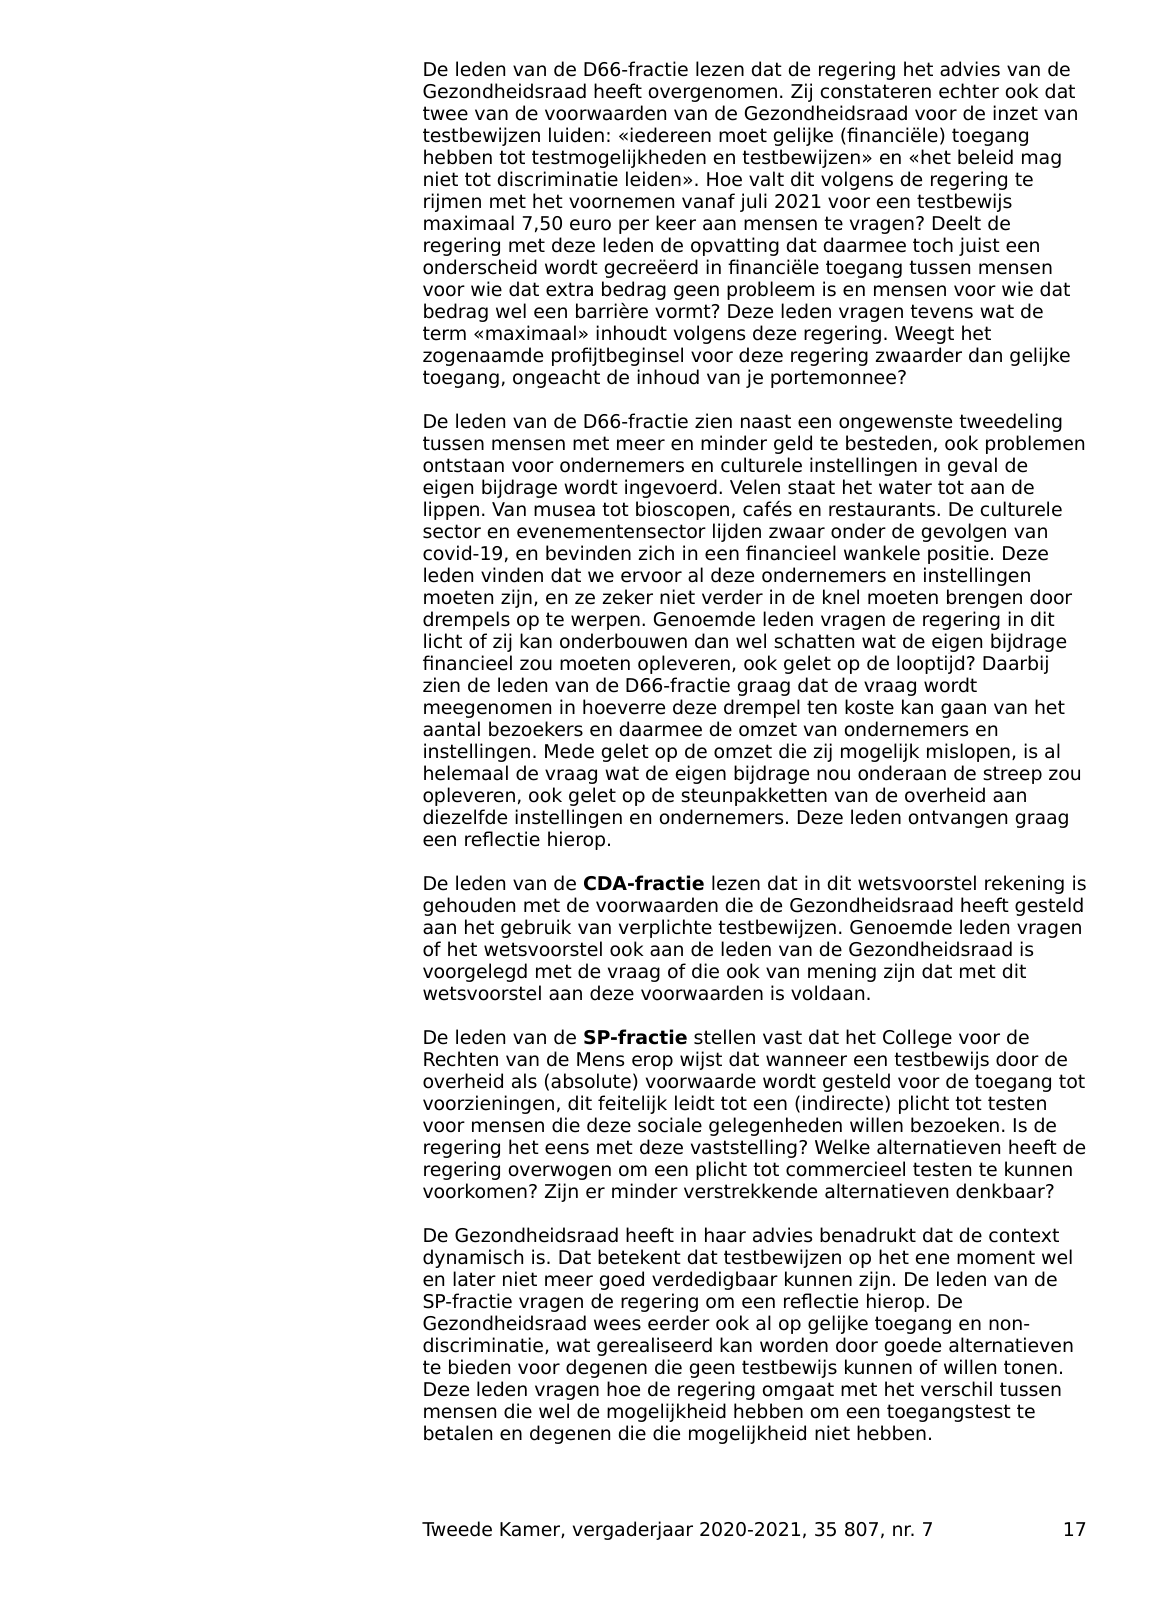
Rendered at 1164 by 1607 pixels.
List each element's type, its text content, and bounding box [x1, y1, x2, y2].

text De Gezondheidsraad heeft in haar advies benadrukt dat de context dynamisch is. Dat betekent dat testbewijzen op het ene moment wel en later niet meer goed verdedigbaar kunnen zijn. De leden van de SP-fractie vragen de regering om een reflectie hierop. De Gezondheidsraad wees eerder ook al op gelijke toegang en non-discriminatie, wat gerealiseerd kan worden door goede alternatieven te bieden voor degenen die geen testbewijs kunnen of willen tonen. Deze leden vragen hoe de regering omgaat met het verschil tussen mensen die wel de mogelijkheid hebben om een toegangstest te betalen en degenen die die mogelijkheid niet hebben. [422, 1225, 1087, 1444]
text De leden van de SP-fractie stellen vast dat het College voor de Rechten van de Mens erop wijst dat wanneer een testbewijs door de overheid als (absolute) voorwaarde wordt gesteld voor de toegang tot voorzieningen, dit feitelijk leidt tot een (indirecte) plicht tot testen voor mensen die deze sociale gelegenheden willen bezoeken. Is de regering het eens met deze vaststelling? Welke alternatieven heeft de regering overwogen om een plicht tot commercieel testen te kunnen voorkomen? Zijn er minder verstrekkende alternatieven denkbaar? [422, 1027, 1087, 1203]
text De leden van de CDA-fractie lezen dat in dit wetsvoorstel rekening is gehouden met de voorwaarden die de Gezondheidsraad heeft gesteld aan het gebruik van verplichte testbewijzen. Genoemde leden vragen of het wetsvoorstel ook aan de leden van de Gezondheidsraad is voorgelegd met de vraag of die ook van mening zijn dat met dit wetsvoorstel aan deze voorwaarden is voldaan. [422, 873, 1087, 1004]
text De leden van de D66-fractie lezen dat de regering het advies van de Gezondheidsraad heeft overgenomen. Zij constateren echter ook dat twee van de voorwaarden van de Gezondheidsraad voor de inzet van testbewijzen luiden: «iedereen moet gelijke (financiële) toegang hebben tot testmogelijkheden en testbewijzen» en «het beleid mag niet tot discriminatie leiden». Hoe valt dit volgens de regering te rijmen met het voornemen vanaf juli 2021 voor een testbewijs maximaal 7,50 euro per keer aan mensen te vragen? Deelt de regering met deze leden de opvatting dat daarmee toch juist een onderscheid wordt gecreëerd in financiële toegang tussen mensen voor wie dat extra bedrag geen probleem is en mensen voor wie dat bedrag wel een barrière vormt? Deze leden vragen tevens wat de term «maximaal» inhoudt volgens deze regering. Weegt het zogenaamde profijtbeginsel voor deze regering zwaarder dan gelijke toegang, ongeacht de inhoud van je portemonnee? [422, 59, 1087, 389]
text De leden van de D66-fractie zien naast een ongewenste tweedeling tussen mensen met meer en minder geld te besteden, ook problemen ontstaan voor ondernemers en culturele instellingen in geval de eigen bijdrage wordt ingevoerd. Velen staat het water tot aan de lippen. Van musea tot bioscopen, cafés en restaurants. De culturele sector en evenementensector lijden zwaar onder de gevolgen van covid-19, en bevinden zich in een financieel wankele positie. Deze leden vinden dat we ervoor al deze ondernemers en instellingen moeten zijn, en ze zeker niet verder in de knel moeten brengen door drempels op te werpen. Genoemde leden vragen de regering in dit licht of zij kan onderbouwen dan wel schatten wat de eigen bijdrage financieel zou moeten opleveren, ook gelet op de looptijd? Daarbij zien de leden van de D66-fractie graag dat de vraag wordt meegenomen in hoeverre deze drempel ten koste kan gaan van het aantal bezoekers en daarmee de omzet van ondernemers en instellingen. Mede gelet op de omzet die zij mogelijk mislopen, is al helemaal de vraag wat de eigen bijdrage nou onderaan de streep zou opleveren, ook gelet op de steunpakketten van de overheid aan diezelfde instellingen en ondernemers. Deze leden ontvangen graag een reflectie hierop. [422, 411, 1087, 851]
